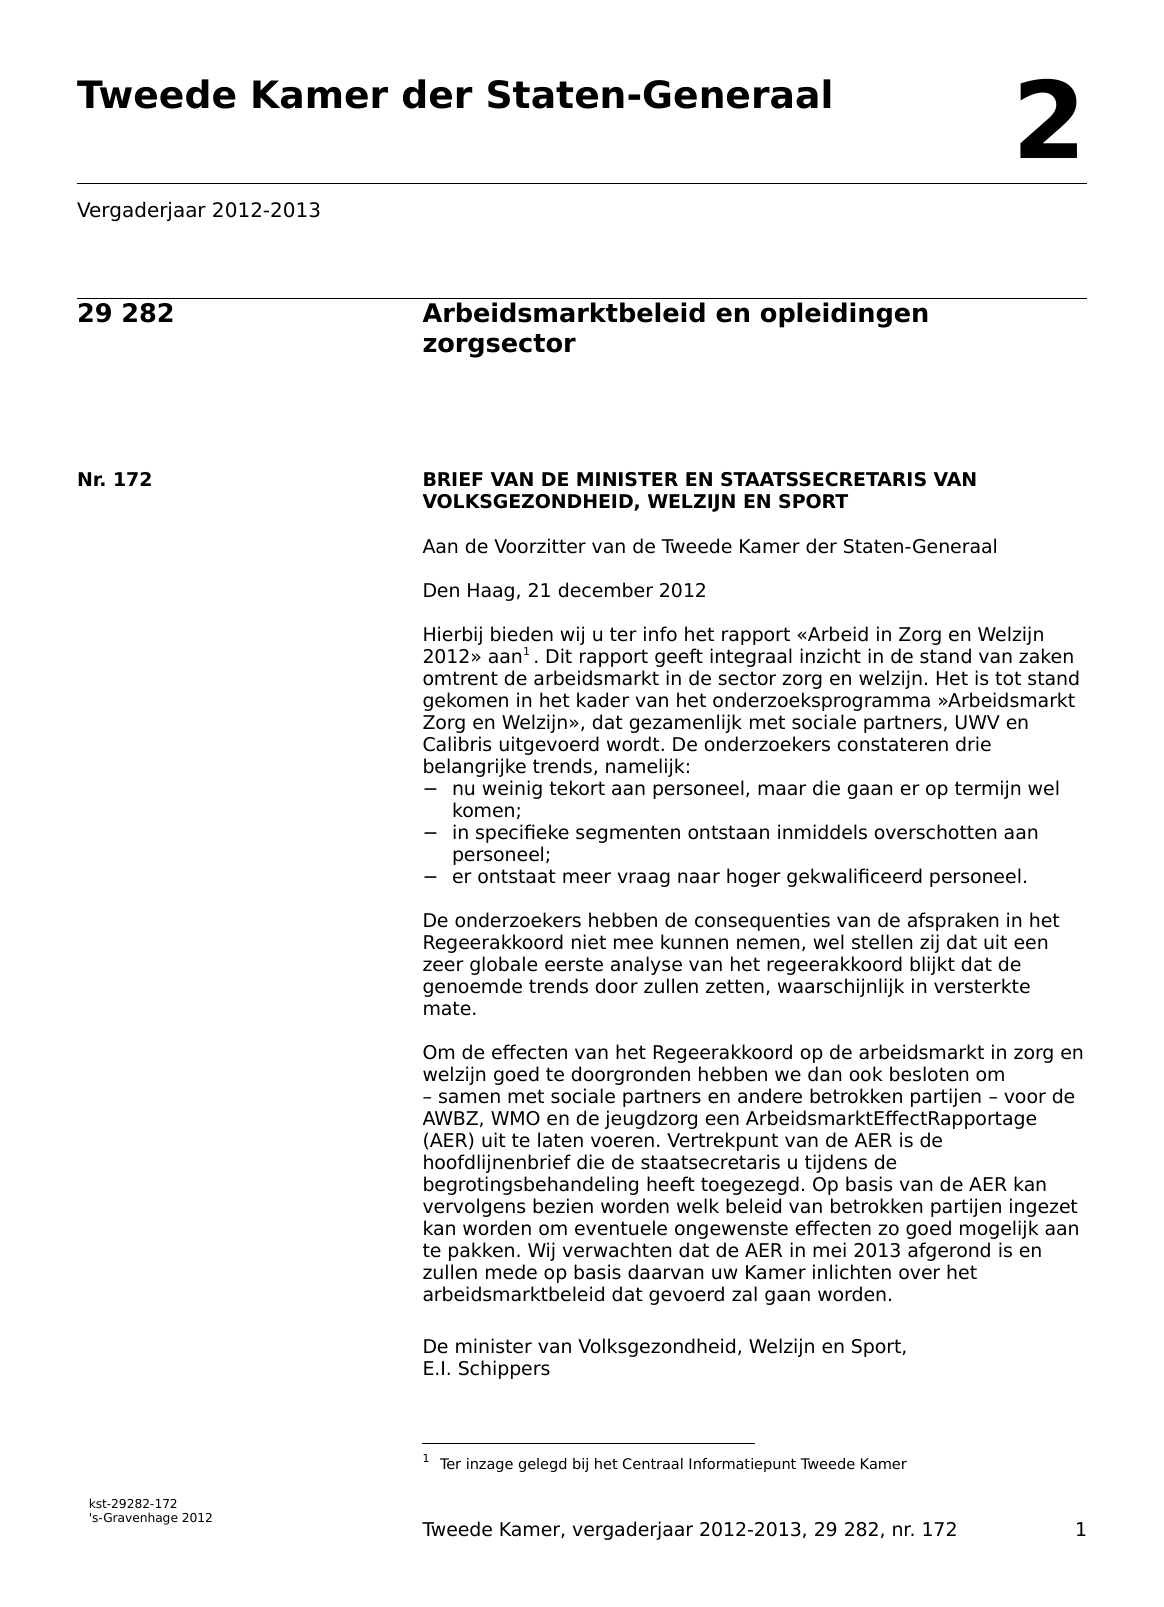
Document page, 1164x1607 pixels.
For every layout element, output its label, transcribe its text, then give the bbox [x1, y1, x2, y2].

text Om de effecten van het Regeerakkoord op de arbeidsmarkt in zorg en welzijn goed te doorgronden hebben we dan ook besloten om – samen met sociale partners en andere betrokken partijen – voor de AWBZ, WMO en de jeugdzorg een ArbeidsmarktEffectRapportage (AER) uit te laten voeren. Vertrekpunt van de AER is de hoofdlijnenbrief die de staatsecretaris u tijdens de begrotingsbehandeling heeft toegezegd. Op basis van de AER kan vervolgens bezien worden welk beleid van betrokken partijen ingezet kan worden om eventuele ongewenste effecten zo goed mogelijk aan te pakken. Wij verwachten dat de AER in mei 2013 afgerond is en zullen mede op basis daarvan uw Kamer inlichten over het arbeidsmarktbeleid dat gevoerd zal gaan worden. [422, 1042, 1087, 1306]
text − nu weinig tekort aan personeel, maar die gaan er op termijn wel komen; [422, 778, 1087, 822]
text De minister van Volksgezondheid, Welzijn en Sport, E.I. Schippers [422, 1336, 1087, 1379]
text Den Haag, 21 december 2012 [422, 580, 1087, 602]
table_cell Vergaderjaar 2012-2013 [77, 184, 1087, 298]
text 's-Gravenhage 2012 [88, 1511, 323, 1525]
text Aan de Voorzitter van de Tweede Kamer der Staten-Generaal [422, 536, 1087, 557]
text − in specifieke segmenten ontstaan inmiddels overschotten aan personeel; [422, 822, 1087, 866]
text Ter inzage gelegd bij het Centraal Informatiepunt Tweede Kamer [422, 1452, 1087, 1474]
subtitle Nr. 172 BRIEF VAN DE MINISTER EN STAATSSECRETARIS VAN VOLKSGEZONDHEID, WELZIJN EN SPORT [77, 469, 1087, 513]
table_header Tweede Kamer der Staten-Generaal [77, 59, 886, 183]
text kst-29282-172 [88, 1497, 323, 1511]
subtitle 29 282 Arbeidsmarktbeleid en opleidingen zorgsector [77, 299, 1087, 358]
text De onderzoekers hebben de consequenties van de afspraken in het Regeerakkoord niet mee kunnen nemen, wel stellen zij dat uit een zeer globale eerste analyse van het regeerakkoord blijkt dat de genoemde trends door zullen zetten, waarschijnlijk in versterkte mate. [422, 910, 1087, 1020]
text − er ontstaat meer vraag naar hoger gekwalificeerd personeel. [422, 866, 1087, 888]
table_header 2 [886, 59, 1087, 183]
text Hierbij bieden wij u ter info het rapport «Arbeid in Zorg en Welzijn 2012» aan. Dit rapport geeft integraal inzicht in de stand van zaken omtrent de arbeidsmarkt in de sector zorg en welzijn. Het is tot stand gekomen in het kader van het onderzoeksprogramma »Arbeidsmarkt Zorg en Welzijn», dat gezamenlijk met sociale partners, UWV en Calibris uitgevoerd wordt. De onderzoekers constateren drie belangrijke trends, namelijk: [422, 624, 1087, 778]
